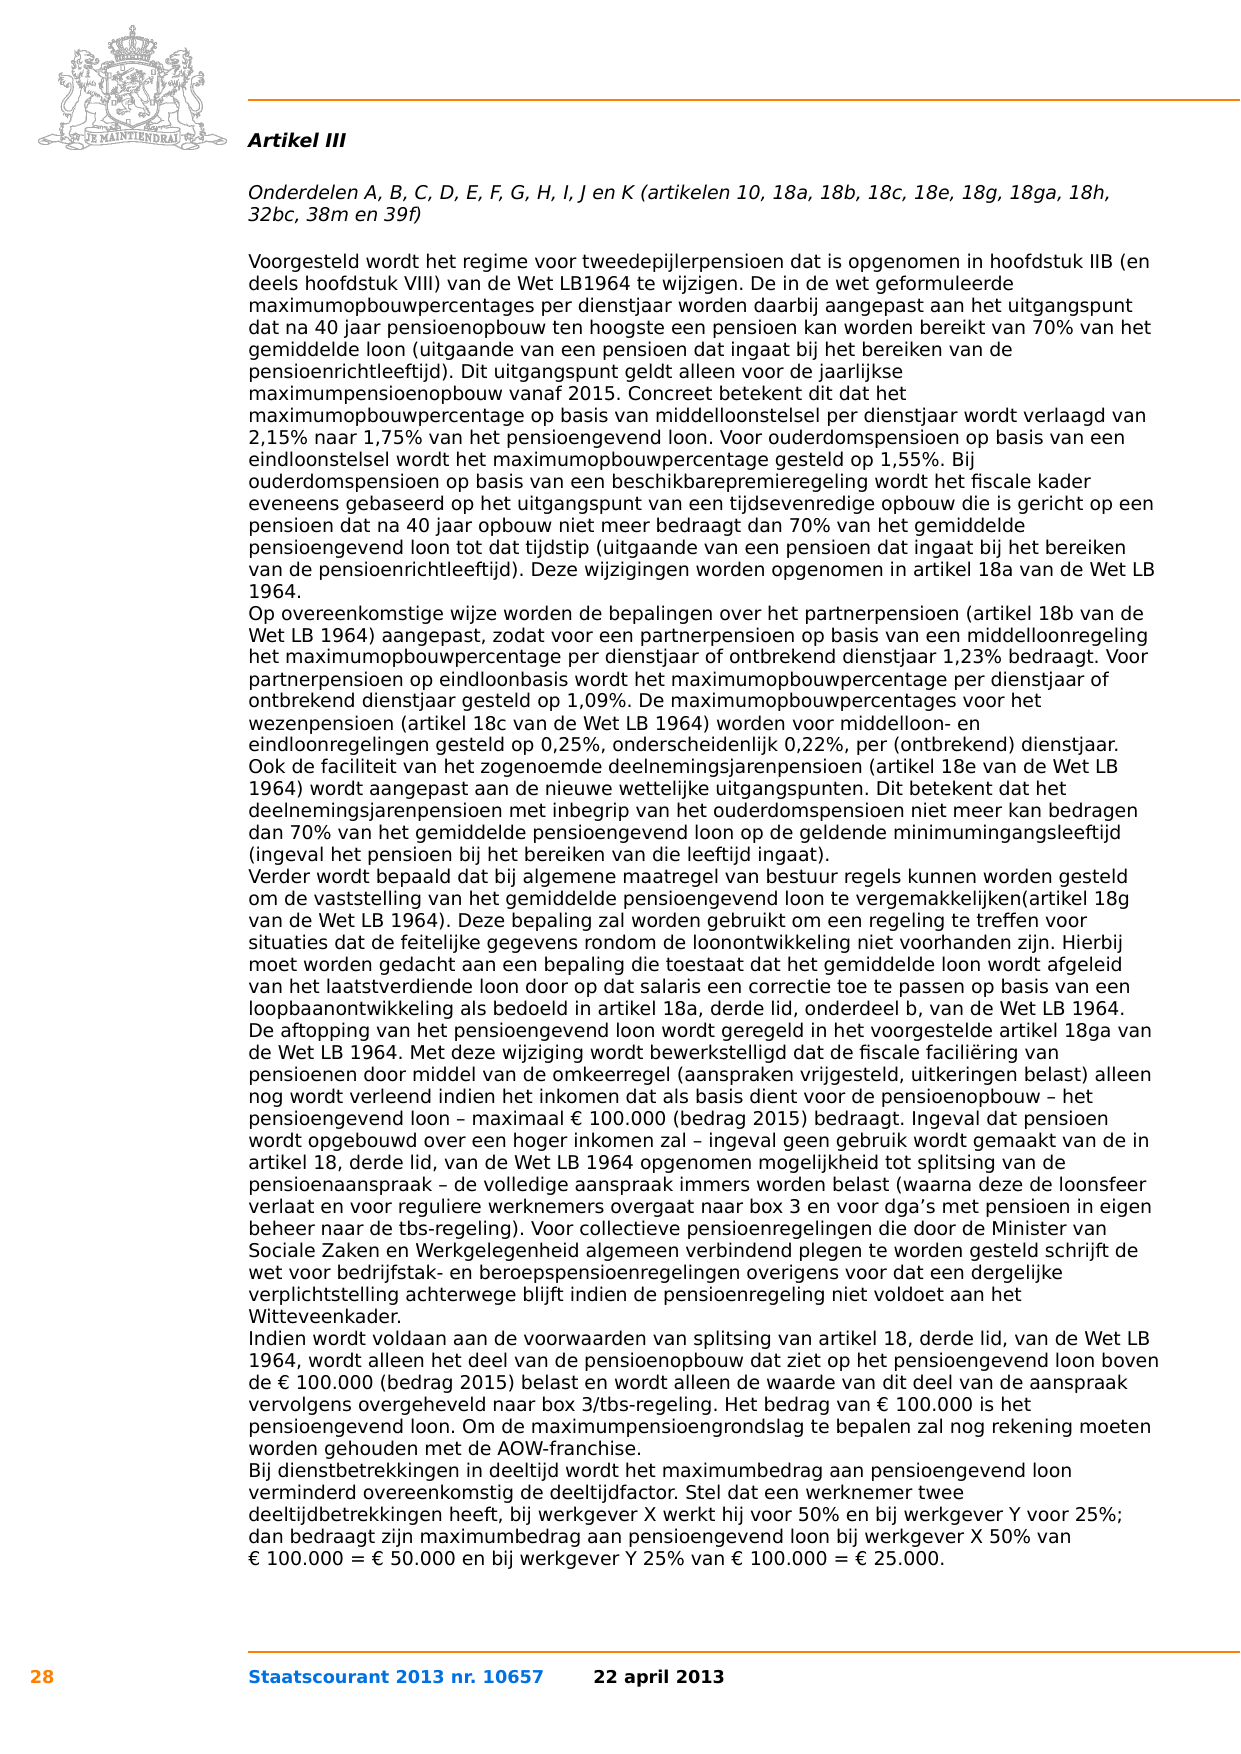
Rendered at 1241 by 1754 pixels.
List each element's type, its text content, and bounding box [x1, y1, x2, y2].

subtitle Artikel III [248, 130, 1163, 152]
text Verder wordt bepaald dat bij algemene maatregel van bestuur regels kunnen worden gesteld om de vaststelling van het gemiddelde pensioengevend loon te vergemakkelijken(artikel 18g van de Wet LB 1964). Deze bepaling zal worden gebruikt om een regeling te treffen voor situaties dat de feitelijke gegevens rondom de loonontwikkeling niet voorhanden zijn. Hierbij moet worden gedacht aan een bepaling die toestaat dat het gemiddelde loon wordt afgeleid van het laatstverdiende loon door op dat salaris een correctie toe te passen op basis van een loopbaanontwikkeling als bedoeld in artikel 18a, derde lid, onderdeel b, van de Wet LB 1964. [248, 866, 1163, 1020]
picture [38, 25, 227, 150]
text Indien wordt voldaan aan de voorwaarden van splitsing van artikel 18, derde lid, van de Wet LB 1964, wordt alleen het deel van de pensioenopbouw dat ziet op het pensioengevend loon boven de € 100.000 (bedrag 2015) belast en wordt alleen de waarde van dit deel van de aanspraak vervolgens overgeheveld naar box 3/tbs-regeling. Het bedrag van € 100.000 is het pensioengevend loon. Om de maximumpensioengrondslag te bepalen zal nog rekening moeten worden gehouden met de AOW-franchise. [248, 1328, 1163, 1460]
subtitle Onderdelen A, B, C, D, E, F, G, H, I, J en K (artikelen 10, 18a, 18b, 18c, 18e, 18g, 18ga, 18h, 32bc, 38m en 39f) [248, 182, 1163, 226]
text Bij dienstbetrekkingen in deeltijd wordt het maximumbedrag aan pensioengevend loon verminderd overeenkomstig de deeltijdfactor. Stel dat een werknemer twee deeltijdbetrekkingen heeft, bij werkgever X werkt hij voor 50% en bij werkgever Y voor 25%; dan bedraagt zijn maximumbedrag aan pensioengevend loon bij werkgever X 50% van € 100.000 = € 50.000 en bij werkgever Y 25% van € 100.000 = € 25.000. [248, 1460, 1163, 1569]
text Voorgesteld wordt het regime voor tweedepijlerpensioen dat is opgenomen in hoofdstuk IIB (en deels hoofdstuk VIII) van de Wet LB1964 te wijzigen. De in de wet geformuleerde maximumopbouwpercentages per dienstjaar worden daarbij aangepast aan het uitgangspunt dat na 40 jaar pensioenopbouw ten hoogste een pensioen kan worden bereikt van 70% van het gemiddelde loon (uitgaande van een pensioen dat ingaat bij het bereiken van de pensioenrichtleeftijd). Dit uitgangspunt geldt alleen voor de jaarlijkse maximumpensioenopbouw vanaf 2015. Concreet betekent dit dat het maximumopbouwpercentage op basis van middelloonstelsel per dienstjaar wordt verlaagd van 2,15% naar 1,75% van het pensioengevend loon. Voor ouderdomspensioen op basis van een eindloonstelsel wordt het maximumopbouwpercentage gesteld op 1,55%. Bij ouderdomspensioen op basis van een beschikbarepremieregeling wordt het fiscale kader eveneens gebaseerd op het uitgangspunt van een tijdsevenredige opbouw die is gericht op een pensioen dat na 40 jaar opbouw niet meer bedraagt dan 70% van het gemiddelde pensioengevend loon tot dat tijdstip (uitgaande van een pensioen dat ingaat bij het bereiken van de pensioenrichtleeftijd). Deze wijzigingen worden opgenomen in artikel 18a van de Wet LB 1964. [248, 251, 1163, 602]
text Ook de faciliteit van het zogenoemde deelnemingsjarenpensioen (artikel 18e van de Wet LB 1964) wordt aangepast aan de nieuwe wettelijke uitgangspunten. Dit betekent dat het deelnemingsjarenpensioen met inbegrip van het ouderdomspensioen niet meer kan bedragen dan 70% van het gemiddelde pensioengevend loon op de geldende minimumingangsleeftijd (ingeval het pensioen bij het bereiken van die leeftijd ingaat). [248, 756, 1163, 866]
text De aftopping van het pensioengevend loon wordt geregeld in het voorgestelde artikel 18ga van de Wet LB 1964. Met deze wijziging wordt bewerkstelligd dat de fiscale faciliëring van pensioenen door middel van de omkeerregel (aanspraken vrijgesteld, uitkeringen belast) alleen nog wordt verleend indien het inkomen dat als basis dient voor de pensioenopbouw – het pensioengevend loon – maximaal € 100.000 (bedrag 2015) bedraagt. Ingeval dat pensioen wordt opgebouwd over een hoger inkomen zal – ingeval geen gebruik wordt gemaakt van de in artikel 18, derde lid, van de Wet LB 1964 opgenomen mogelijkheid tot splitsing van de pensioenaanspraak – de volledige aanspraak immers worden belast (waarna deze de loonsfeer verlaat en voor reguliere werknemers overgaat naar box 3 en voor dga’s met pensioen in eigen beheer naar de tbs-regeling). Voor collectieve pensioenregelingen die door de Minister van Sociale Zaken en Werkgelegenheid algemeen verbindend plegen te worden gesteld schrijft de wet voor bedrijfstak- en beroepspensioenregelingen overigens voor dat een dergelijke verplichtstelling achterwege blijft indien de pensioenregeling niet voldoet aan het Witteveenkader. [248, 1020, 1163, 1328]
text Op overeenkomstige wijze worden de bepalingen over het partnerpensioen (artikel 18b van de Wet LB 1964) aangepast, zodat voor een partnerpensioen op basis van een middelloonregeling het maximumopbouwpercentage per dienstjaar of ontbrekend dienstjaar 1,23% bedraagt. Voor partnerpensioen op eindloonbasis wordt het maximumopbouwpercentage per dienstjaar of ontbrekend dienstjaar gesteld op 1,09%. De maximumopbouwpercentages voor het wezenpensioen (artikel 18c van de Wet LB 1964) worden voor middelloon- en eindloonregelingen gesteld op 0,25%, onderscheidenlijk 0,22%, per (ontbrekend) dienstjaar. [248, 602, 1163, 756]
